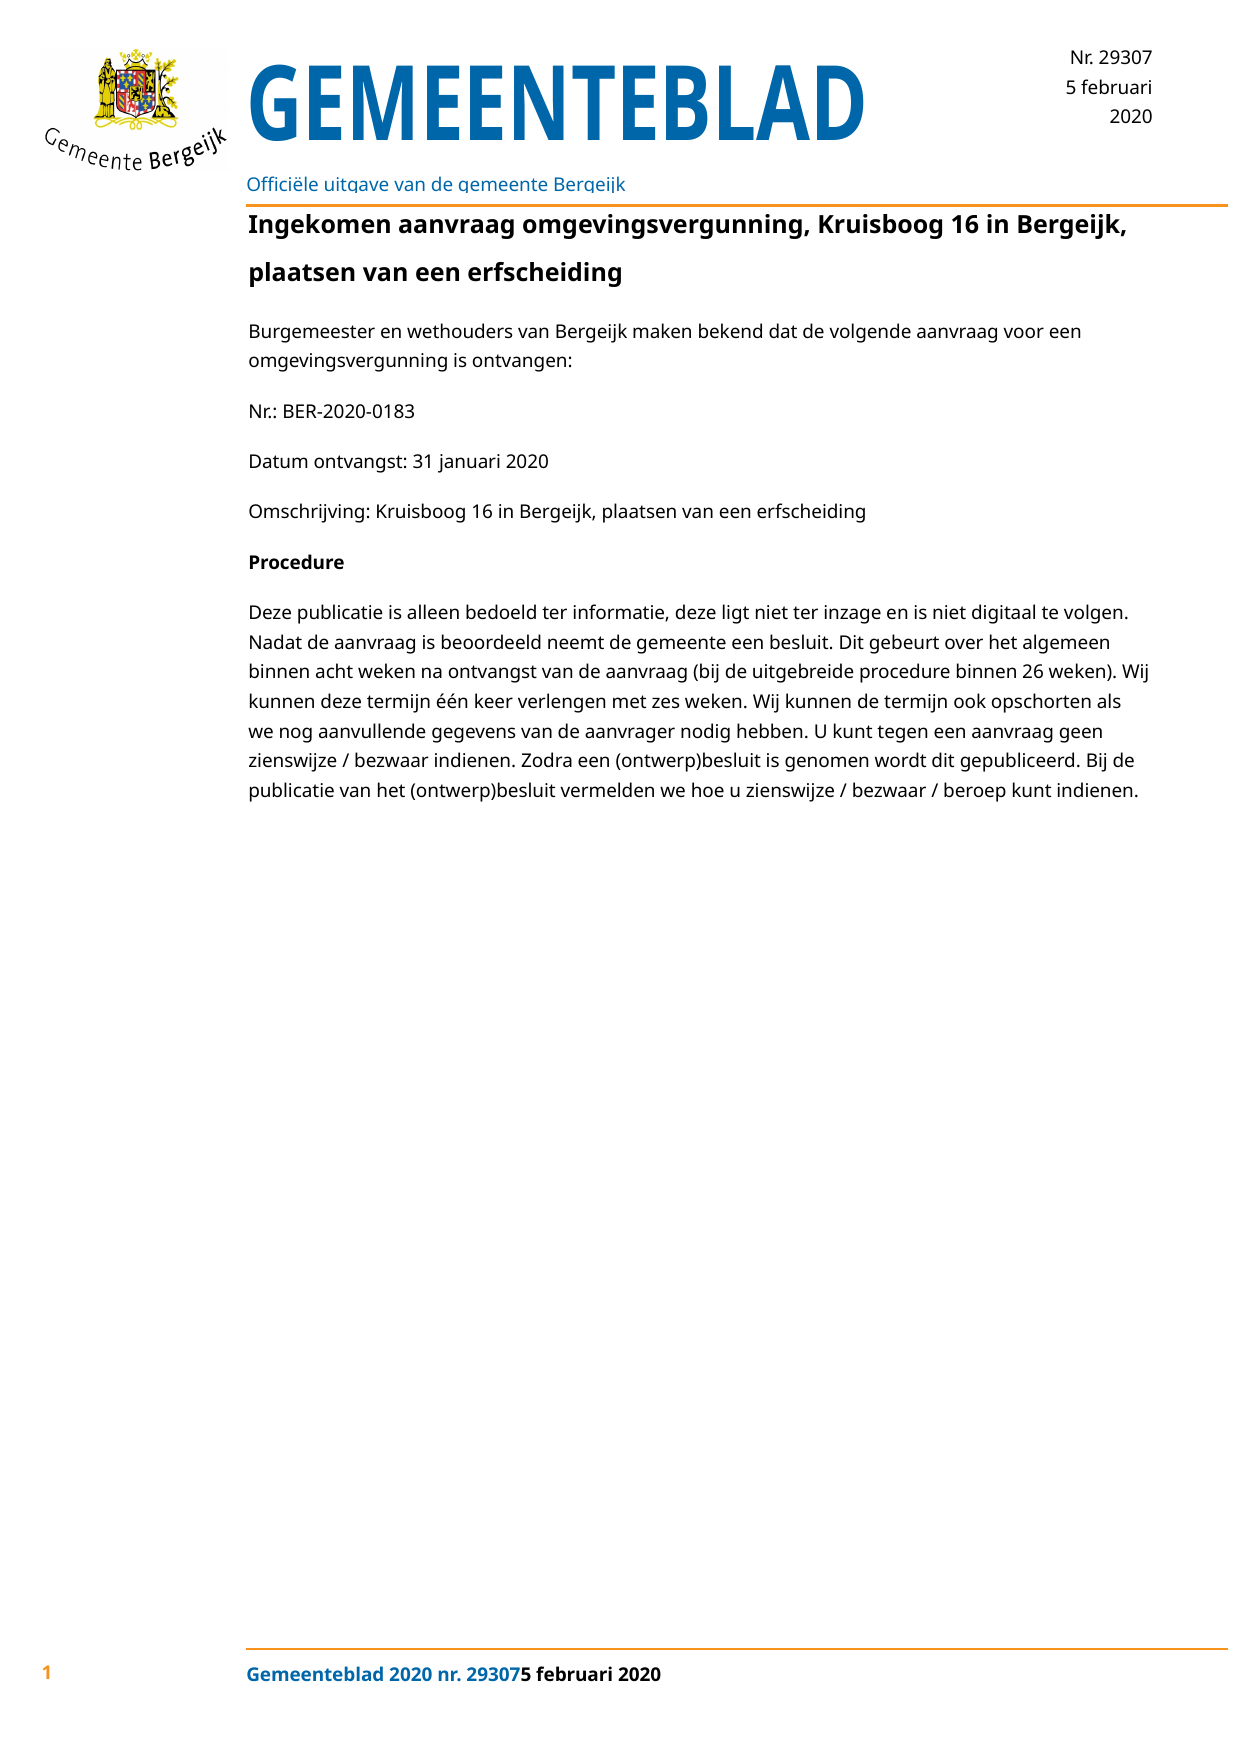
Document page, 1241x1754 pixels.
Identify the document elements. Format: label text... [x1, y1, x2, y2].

text Nr.: BER-2020-0183 [248, 398, 1152, 424]
text Deze publicatie is alleen bedoeld ter informatie, deze ligt niet ter inzage en is niet digitaal te volgen. Nadat de aanvraag is beoordeeld neemt de gemeente een besluit. Dit gebeurt over het algemeen binnen acht weken na ontvangst van de aanvraag (bij de uitgebreide procedure binnen 26 weken). Wij kunnen deze termijn één keer verlengen met zes weken. Wij kunnen de termijn ook opschorten als we nog aanvullende gegevens van de aanvrager nodig hebben. U kunt tegen een aanvraag geen zienswijze / bezwaar indienen. Zodra een (ontwerp)besluit is genomen wordt dit gepubliceerd. Bij de publicatie van het (ontwerp)besluit vermelden we hoe u zienswijze / bezwaar / beroep kunt indienen. [248, 599, 1152, 803]
picture [41, 47, 231, 172]
text Procedure [248, 549, 1152, 575]
text Ingekomen aanvraag omgevingsvergunning, Kruisboog 16 in Bergeijk, plaatsen van een erfscheiding [248, 207, 1152, 288]
text Omschrijving: Kruisboog 16 in Bergeijk, plaatsen van een erfscheiding [248, 499, 1152, 524]
text Datum ontvangst: 31 januari 2020 [248, 448, 1152, 474]
text Burgemeester en wethouders van Bergeijk maken bekend dat de volgende aanvraag voor een omgevingsvergunning is ontvangen: [248, 318, 1152, 373]
